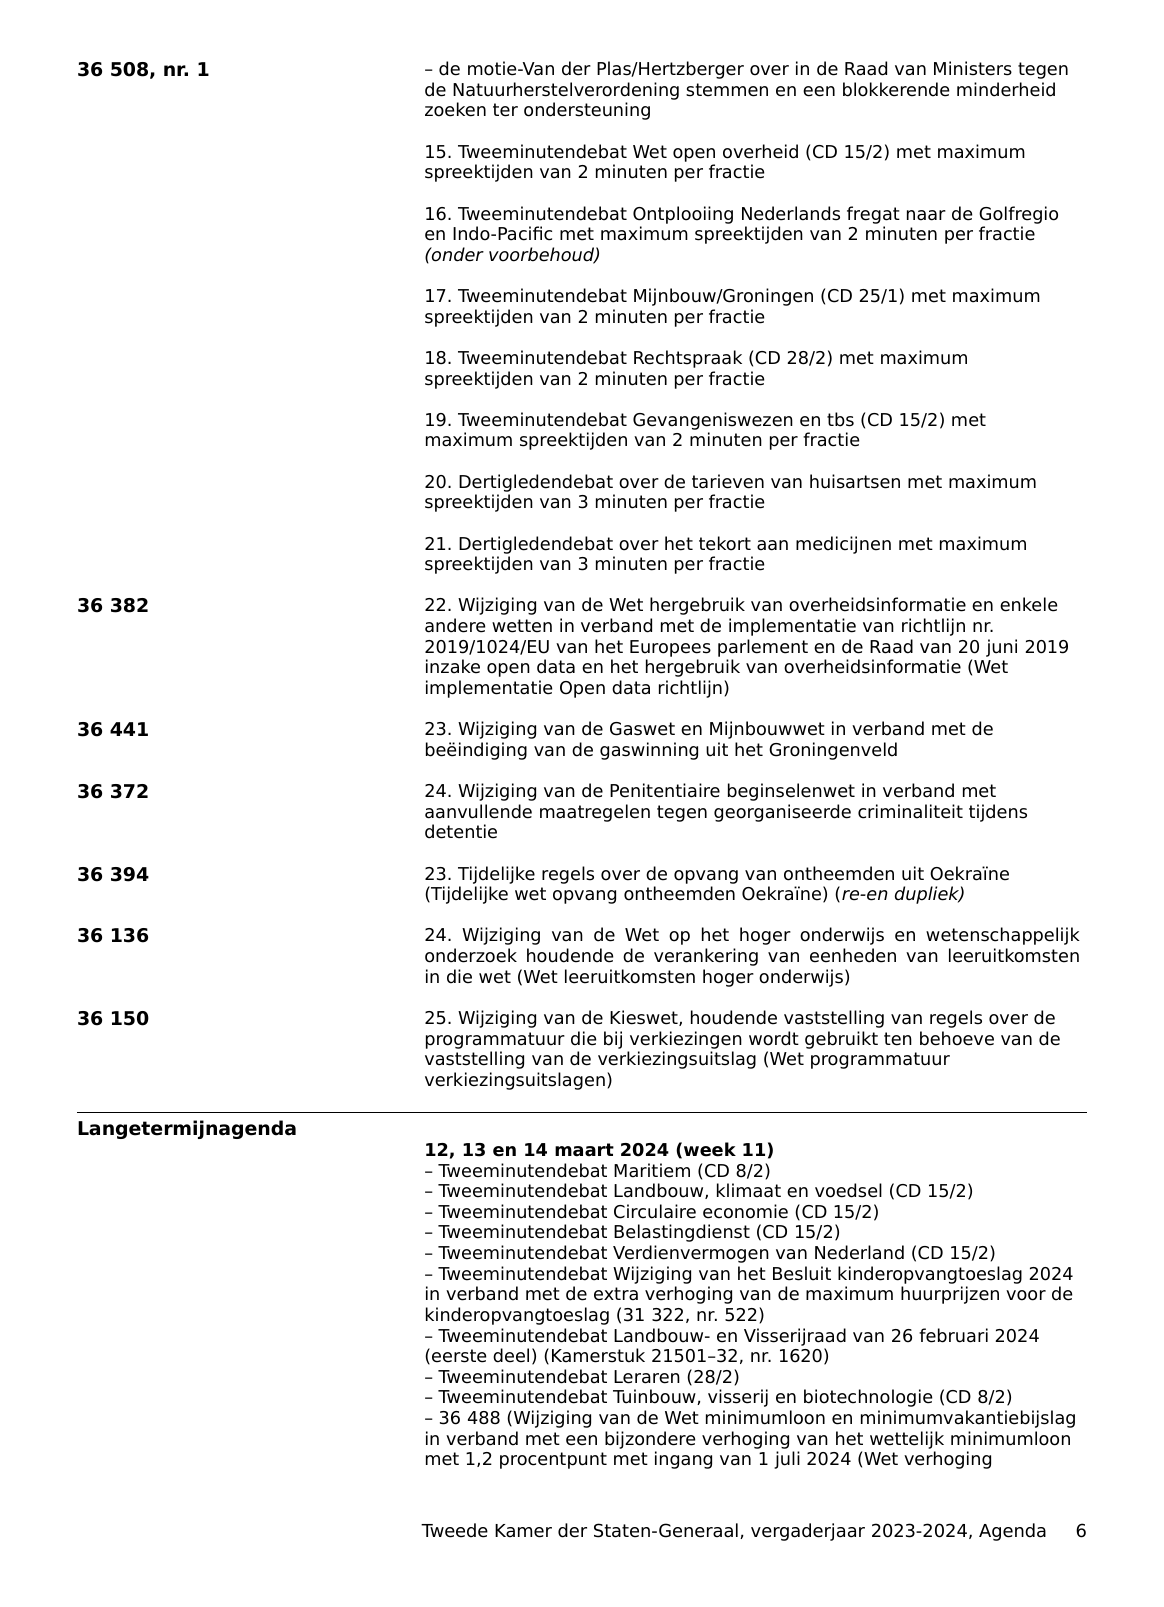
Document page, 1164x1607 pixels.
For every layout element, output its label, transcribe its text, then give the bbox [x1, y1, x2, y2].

table_cell [401, 286, 418, 327]
table_cell [401, 534, 418, 575]
table_cell [77, 760, 401, 781]
table_cell [418, 183, 1087, 203]
table_cell 23. Tijdelijke regels over de opvang van ontheemden uit Oekraïne (Tijdelijke wet opvang ontheemden Oekraïne) (re-en dupliek) [418, 864, 1087, 905]
table_cell [77, 183, 401, 203]
table_cell [418, 389, 1087, 410]
table_cell [401, 864, 418, 905]
table_cell [77, 1388, 401, 1408]
table_cell [418, 327, 1087, 348]
table_cell 20. Dertigledendebat over de tarieven van huisartsen met maximum spreektijden van 3 minuten per fractie [418, 472, 1087, 513]
table_cell [401, 121, 418, 142]
table_cell [418, 575, 1087, 595]
table_cell – Tweeminutendebat Verdienvermogen van Nederland (CD 15/2) [418, 1243, 1087, 1264]
table_cell [401, 760, 418, 781]
table_cell [401, 699, 418, 719]
table_cell [77, 575, 401, 595]
table_cell – 36 488 (Wijziging van de Wet minimumloon en minimumvakantiebijslag in verband met een bijzondere verhoging van het wettelijk minimumloon met 1,2 procentpunt met ingang van 1 juli 2024 (Wet verhoging [418, 1408, 1087, 1470]
table_cell [77, 1264, 401, 1326]
table_cell 22. Wijziging van de Wet hergebruik van overheidsinformatie en enkele andere wetten in verband met de implementatie van richtlijn nr. 2019/1024/EU van het Europees parlement en de Raad van 20 juni 2019 inzake open data en het hergebruik van overheidsinformatie (Wet implementatie Open data richtlijn) [418, 595, 1087, 698]
table_cell [401, 513, 418, 533]
table_cell [418, 265, 1087, 286]
table_cell [77, 348, 401, 389]
table_cell 36 382 [77, 595, 401, 698]
table_header Langetermijnagenda [77, 1113, 401, 1140]
table_cell [77, 1181, 401, 1202]
table_cell 25. Wijziging van de Kieswet, houdende vaststelling van regels over de programmatuur die bij verkiezingen wordt gebruikt ten behoeve van de vaststelling van de verkiezingsuitslag (Wet programmatuur verkiezingsuitslagen) [418, 1008, 1087, 1090]
table_cell 17. Tweeminutendebat Mijnbouw/Groningen (CD 25/1) met maximum spreektijden van 2 minuten per fractie [418, 286, 1087, 327]
table_cell [401, 1140, 418, 1161]
table_cell [401, 472, 418, 513]
table_cell [401, 1202, 418, 1222]
table_cell – Tweeminutendebat Landbouw, klimaat en voedsel (CD 15/2) [418, 1181, 1087, 1202]
table_cell [401, 781, 418, 843]
table_cell [401, 451, 418, 472]
table_cell [401, 327, 418, 348]
table_cell [401, 575, 418, 595]
table_cell [418, 843, 1087, 863]
table_cell 19. Tweeminutendebat Gevangeniswezen en tbs (CD 15/2) met maximum spreektijden van 2 minuten per fractie [418, 410, 1087, 451]
table_cell [77, 1223, 401, 1243]
table_cell [401, 1161, 418, 1181]
table_cell [401, 719, 418, 760]
table_cell 36 394 [77, 864, 401, 905]
table_cell [77, 513, 401, 533]
table_cell [401, 1181, 418, 1202]
table_header [401, 1113, 418, 1140]
table_cell [401, 1408, 418, 1470]
table_cell [77, 1326, 401, 1367]
table_cell [401, 410, 418, 451]
table_cell [401, 925, 418, 987]
table_cell [401, 1326, 418, 1367]
table_cell [401, 348, 418, 389]
table_cell [77, 1243, 401, 1264]
table_cell [77, 1161, 401, 1181]
table_cell – Tweeminutendebat Leraren (28/2) [418, 1367, 1087, 1387]
table_cell [77, 472, 401, 513]
table_cell [401, 987, 418, 1008]
table_cell – Tweeminutendebat Belastingdienst (CD 15/2) [418, 1223, 1087, 1243]
table_cell [418, 699, 1087, 719]
table_cell [77, 410, 401, 451]
table_cell – Tweeminutendebat Tuinbouw, visserij en biotechnologie (CD 8/2) [418, 1388, 1087, 1408]
table_cell [418, 760, 1087, 781]
table_cell 12, 13 en 14 maart 2024 (week 11) [418, 1140, 1087, 1161]
table_cell [401, 1264, 418, 1326]
table_cell [77, 534, 401, 575]
table_cell [401, 905, 418, 925]
table_cell [401, 1367, 418, 1387]
table_cell 24. Wijziging van de Penitentiaire beginselenwet in verband met aanvullende maatregelen tegen georganiseerde criminaliteit tijdens detentie [418, 781, 1087, 843]
table_cell [77, 451, 401, 472]
table_cell [401, 142, 418, 183]
table_cell [77, 987, 401, 1008]
table_cell [77, 204, 401, 265]
table_cell – Tweeminutendebat Wijziging van het Besluit kinderopvangtoeslag 2024 in verband met de extra verhoging van de maximum huurprijzen voor de kinderopvangtoeslag (31 322, nr. 522) [418, 1264, 1087, 1326]
table_cell 21. Dertigledendebat over het tekort aan medicijnen met maximum spreektijden van 3 minuten per fractie [418, 534, 1087, 575]
table_cell [401, 1008, 418, 1090]
table_cell [401, 1243, 418, 1264]
table_cell [418, 513, 1087, 533]
table_cell [77, 389, 401, 410]
table_cell [401, 843, 418, 863]
table_cell – Tweeminutendebat Circulaire economie (CD 15/2) [418, 1202, 1087, 1222]
table_cell [401, 1388, 418, 1408]
table_cell [77, 699, 401, 719]
table_cell [401, 595, 418, 698]
table_cell – Tweeminutendebat Landbouw- en Visserijraad van 26 februari 2024 (eerste deel) (Kamerstuk 21501–32, nr. 1620) [418, 1326, 1087, 1367]
table_cell [418, 121, 1087, 142]
table_cell [77, 1367, 401, 1387]
table_cell 36 508, nr. 1 [77, 59, 401, 121]
table_cell [77, 286, 401, 327]
table_cell – de motie-Van der Plas/Hertzberger over in de Raad van Ministers tegen de Natuurherstelverordening stemmen en een blokkerende minderheid zoeken ter ondersteuning [418, 59, 1087, 121]
table_cell – Tweeminutendebat Maritiem (CD 8/2) [418, 1161, 1087, 1181]
table_cell 36 441 [77, 719, 401, 760]
table_cell 15. Tweeminutendebat Wet open overheid (CD 15/2) met maximum spreektijden van 2 minuten per fractie [418, 142, 1087, 183]
table_cell [77, 327, 401, 348]
table_cell [401, 1223, 418, 1243]
table_cell 16. Tweeminutendebat Ontplooiing Nederlands fregat naar de Golfregio en Indo-Pacific met maximum spreektijden van 2 minuten per fractie (onder voorbehoud) [418, 204, 1087, 265]
table_cell [418, 987, 1087, 1008]
table_cell [77, 142, 401, 183]
table_cell [77, 1408, 401, 1470]
table_cell 23. Wijziging van de Gaswet en Mijnbouwwet in verband met de beëindiging van de gaswinning uit het Groningenveld [418, 719, 1087, 760]
table_cell 36 136 [77, 925, 401, 987]
table_cell 36 150 [77, 1008, 401, 1090]
table_header [418, 1113, 1087, 1140]
table_cell [77, 905, 401, 925]
table_cell [401, 59, 418, 121]
table_cell [77, 1140, 401, 1161]
table_cell [401, 389, 418, 410]
table_cell [401, 265, 418, 286]
table_cell [77, 1202, 401, 1222]
table_cell 18. Tweeminutendebat Rechtspraak (CD 28/2) met maximum spreektijden van 2 minuten per fractie [418, 348, 1087, 389]
table_cell 24. Wijziging van de Wet op het hoger onderwijs en wetenschappelijk onderzoek houdende de verankering van eenheden van leeruitkomsten in die wet (Wet leeruitkomsten hoger onderwijs) [418, 925, 1087, 987]
table_cell [401, 204, 418, 265]
table_cell [418, 451, 1087, 472]
table_cell [77, 121, 401, 142]
table_cell [77, 265, 401, 286]
table_cell [77, 843, 401, 863]
table_cell 36 372 [77, 781, 401, 843]
table_cell [418, 905, 1087, 925]
table_cell [401, 183, 418, 203]
